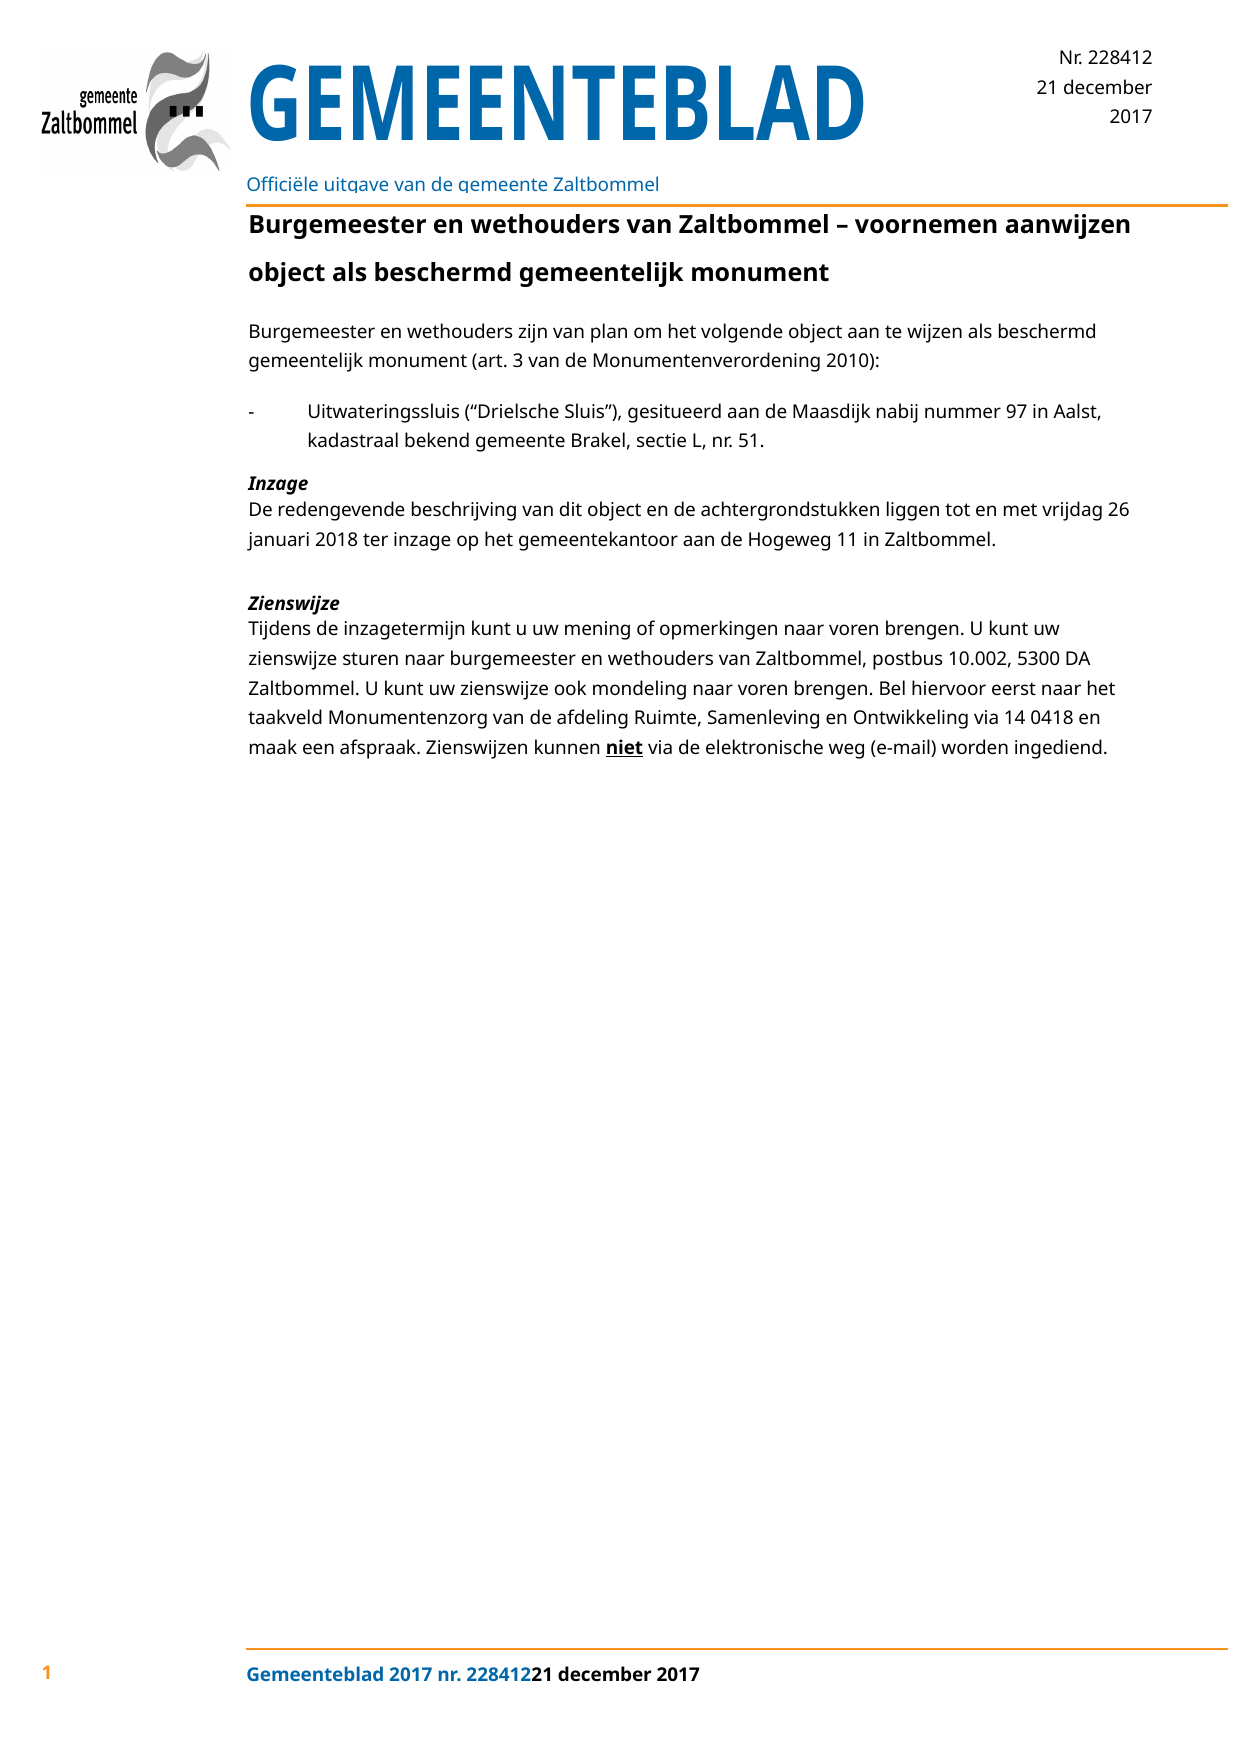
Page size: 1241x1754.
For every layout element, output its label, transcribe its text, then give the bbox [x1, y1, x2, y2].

text Burgemeester en wethouders van Zaltbommel – voornemen aanwijzen object als beschermd gemeentelijk monument [248, 207, 1152, 288]
text Inzage [248, 471, 1152, 496]
picture [41, 47, 231, 172]
list Uitwateringssluis (“Drielsche Sluis”), gesitueerd aan de Maasdijk nabij nummer 97 in Aalst, kadastraal bekend gemeente Brakel, sectie L, nr. 51. [248, 398, 1152, 453]
text De redengevende beschrijving van dit object en de achtergrondstukken liggen tot en met vrijdag 26 januari 2018 ter inzage op het gemeentekantoor aan de Hogeweg 11 in Zaltbommel. [248, 496, 1152, 552]
text Zienswijze [248, 590, 1152, 616]
text Burgemeester en wethouders zijn van plan om het volgende object aan te wijzen als beschermd gemeentelijk monument (art. 3 van de Monumentenverordening 2010): [248, 318, 1152, 373]
text Tijdens de inzagetermijn kunt u uw mening of opmerkingen naar voren brengen. U kunt uw zienswijze sturen naar burgemeester en wethouders van Zaltbommel, postbus 10.002, 5300 DA Zaltbommel. U kunt uw zienswijze ook mondeling naar voren brengen. Bel hiervoor eerst naar het taakveld Monumentenzorg van de afdeling Ruimte, Samenleving en Ontwikkeling via 14 0418 en maak een afspraak. Zienswijzen kunnen niet via de elektronische weg (e-mail) worden ingediend. [248, 616, 1152, 760]
